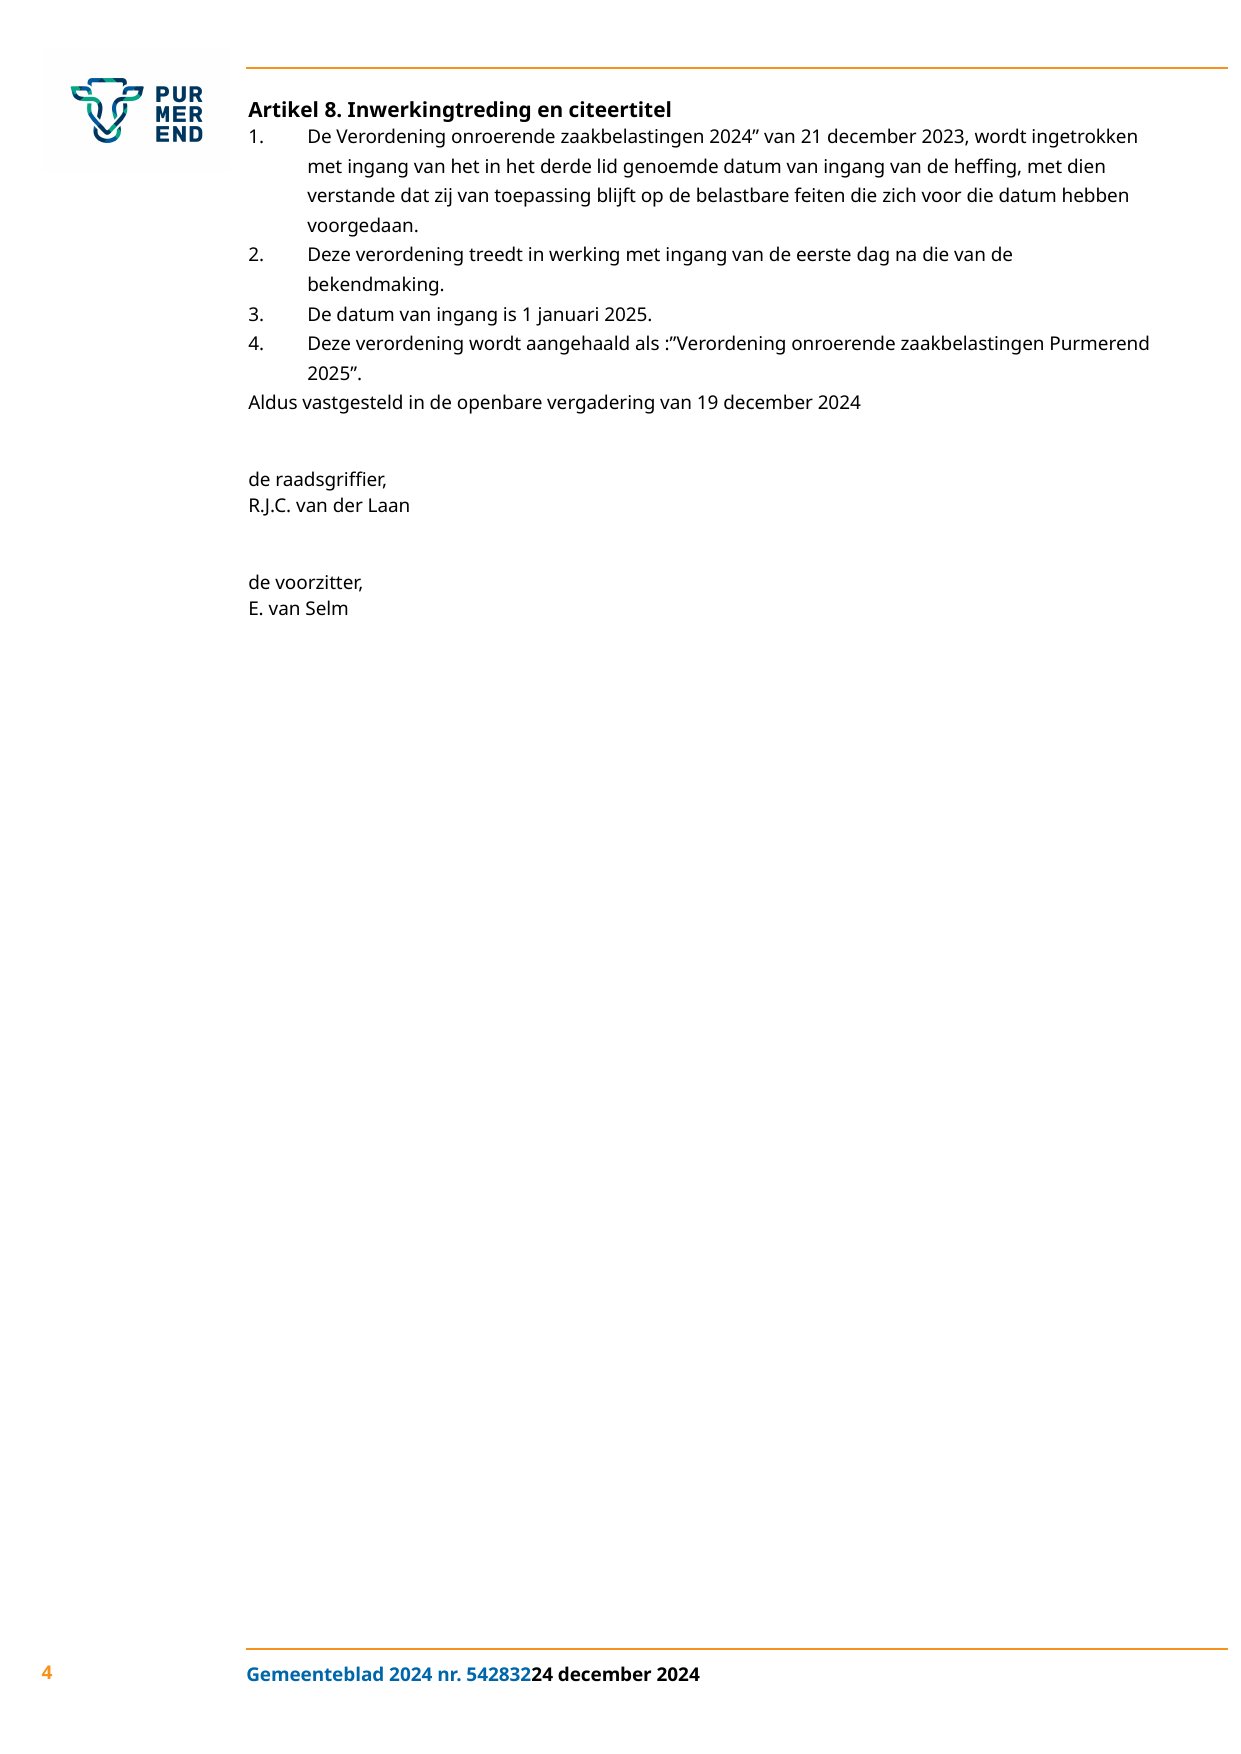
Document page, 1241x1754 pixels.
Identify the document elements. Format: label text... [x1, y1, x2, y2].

text de voorzitter, [248, 569, 1152, 595]
text E. van Selm [248, 595, 1152, 621]
text Aldus vastgesteld in de openbare vergadering van 19 december 2024 [248, 389, 1152, 415]
list Deze verordening treedt in werking met ingang van de eerste dag na die van de bekendmaking. [248, 242, 1152, 297]
list Deze verordening wordt aangehaald als :”Verordening onroerende zaakbelastingen Purmerend 2025”. [248, 330, 1152, 386]
text R.J.C. van der Laan [248, 492, 1152, 518]
list De datum van ingang is 1 januari 2025. [248, 301, 1152, 326]
list De Verordening onroerende zaakbelastingen 2024” van 21 december 2023, wordt ingetrokken met ingang van het in het derde lid genoemde datum van ingang van de heffing, met dien verstande dat zij van toepassing blijft op de belastbare feiten die zich voor die datum hebben voorgedaan. [248, 123, 1152, 238]
picture [41, 47, 231, 172]
text Artikel 8. Inwerkingtreding en citeertitel [248, 95, 1152, 123]
text de raadsgriffier, [248, 467, 1152, 492]
